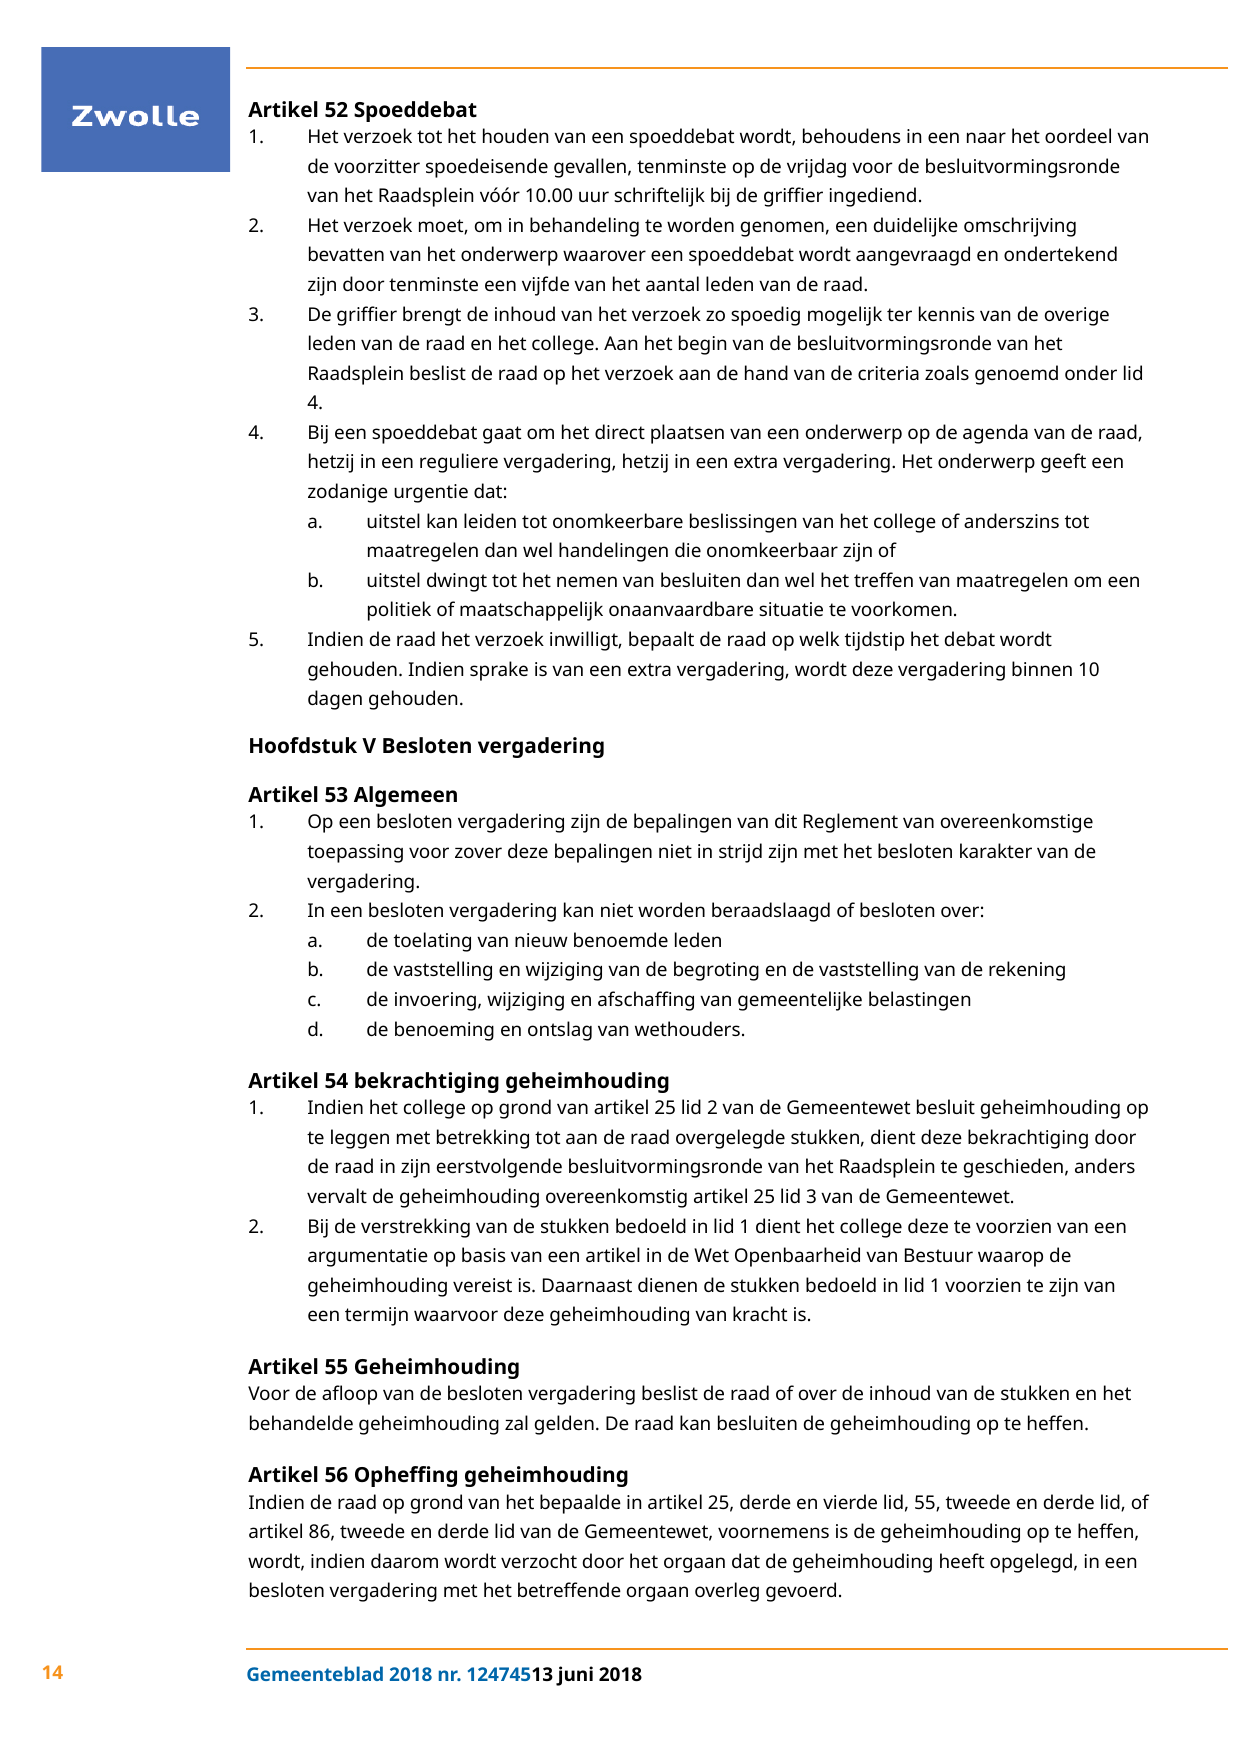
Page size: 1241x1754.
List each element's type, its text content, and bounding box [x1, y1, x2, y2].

list de benoeming en ontslag van wethouders. [307, 1016, 1152, 1041]
list uitstel kan leiden tot onomkeerbare beslissingen van het college of anderszins tot maatregelen dan wel handelingen die onomkeerbaar zijn of [307, 508, 1152, 563]
list de invoering, wijziging en afschaffing van gemeentelijke belastingen [307, 986, 1152, 1012]
list de vaststelling en wijziging van de begroting en de vaststelling van de rekening [307, 957, 1152, 982]
list Indien het college op grond van artikel 25 lid 2 van de Gemeentewet besluit geheimhouding op te leggen met betrekking tot aan de raad overgelegde stukken, dient deze bekrachtiging door de raad in zijn eerstvolgende besluitvormingsronde van het Raadsplein te geschieden, anders vervalt de geheimhouding overeenkomstig artikel 25 lid 3 van de Gemeentewet. [248, 1094, 1152, 1209]
text Artikel 53 Algemeen [248, 780, 1152, 809]
list Bij een spoeddebat gaat om het direct plaatsen van een onderwerp op de agenda van de raad, hetzij in een reguliere vergadering, hetzij in een extra vergadering. Het onderwerp geeft een zodanige urgentie dat: [248, 419, 1152, 504]
list uitstel dwingt tot het nemen van besluiten dan wel het treffen van maatregelen om een politiek of maatschappelijk onaanvaardbare situatie te voorkomen. [307, 567, 1152, 622]
picture [41, 47, 231, 172]
text Artikel 52 Spoeddebat [248, 95, 1152, 123]
text Artikel 55 Geheimhouding [248, 1352, 1152, 1381]
text Hoofdstuk V Besloten vergadering [248, 731, 1152, 759]
list In een besloten vergadering kan niet worden beraadslaagd of besloten over: [248, 897, 1152, 923]
text Artikel 56 Opheffing geheimhouding [248, 1461, 1152, 1489]
text Artikel 54 bekrachtiging geheimhouding [248, 1066, 1152, 1094]
list de toelating van nieuw benoemde leden [307, 927, 1152, 953]
list Bij de verstrekking van de stukken bedoeld in lid 1 dient het college deze te voorzien van een argumentatie op basis van een artikel in de Wet Openbaarheid van Bestuur waarop de geheimhouding vereist is. Daarnaast dienen de stukken bedoeld in lid 1 voorzien te zijn van een termijn waarvoor deze geheimhouding van kracht is. [248, 1213, 1152, 1327]
list De griffier brengt de inhoud van het verzoek zo spoedig mogelijk ter kennis van de overige leden van de raad en het college. Aan het begin van de besluitvormingsronde van het Raadsplein beslist de raad op het verzoek aan de hand van de criteria zoals genoemd onder lid 4. [248, 301, 1152, 415]
list Op een besloten vergadering zijn de bepalingen van dit Reglement van overeenkomstige toepassing voor zover deze bepalingen niet in strijd zijn met het besloten karakter van de vergadering. [248, 809, 1152, 893]
list Indien de raad het verzoek inwilligt, bepaalt de raad op welk tijdstip het debat wordt gehouden. Indien sprake is van een extra vergadering, wordt deze vergadering binnen 10 dagen gehouden. [248, 626, 1152, 711]
text Voor de afloop van de besloten vergadering beslist de raad of over de inhoud van de stukken en het behandelde geheimhouding zal gelden. De raad kan besluiten de geheimhouding op te heffen. [248, 1381, 1152, 1436]
text Indien de raad op grond van het bepaalde in artikel 25, derde en vierde lid, 55, tweede en derde lid, of artikel 86, tweede en derde lid van de Gemeentewet, voornemens is de geheimhouding op te heffen, wordt, indien daarom wordt verzocht door het orgaan dat de geheimhouding heeft opgelegd, in een besloten vergadering met het betreffende orgaan overleg gevoerd. [248, 1489, 1152, 1603]
list Het verzoek tot het houden van een spoeddebat wordt, behoudens in een naar het oordeel van de voorzitter spoedeisende gevallen, tenminste op de vrijdag voor de besluitvormingsronde van het Raadsplein vóór 10.00 uur schriftelijk bij de griffier ingediend. [248, 123, 1152, 208]
list Het verzoek moet, om in behandeling te worden genomen, een duidelijke omschrijving bevatten van het onderwerp waarover een spoeddebat wordt aangevraagd en ondertekend zijn door tenminste een vijfde van het aantal leden van de raad. [248, 212, 1152, 297]
